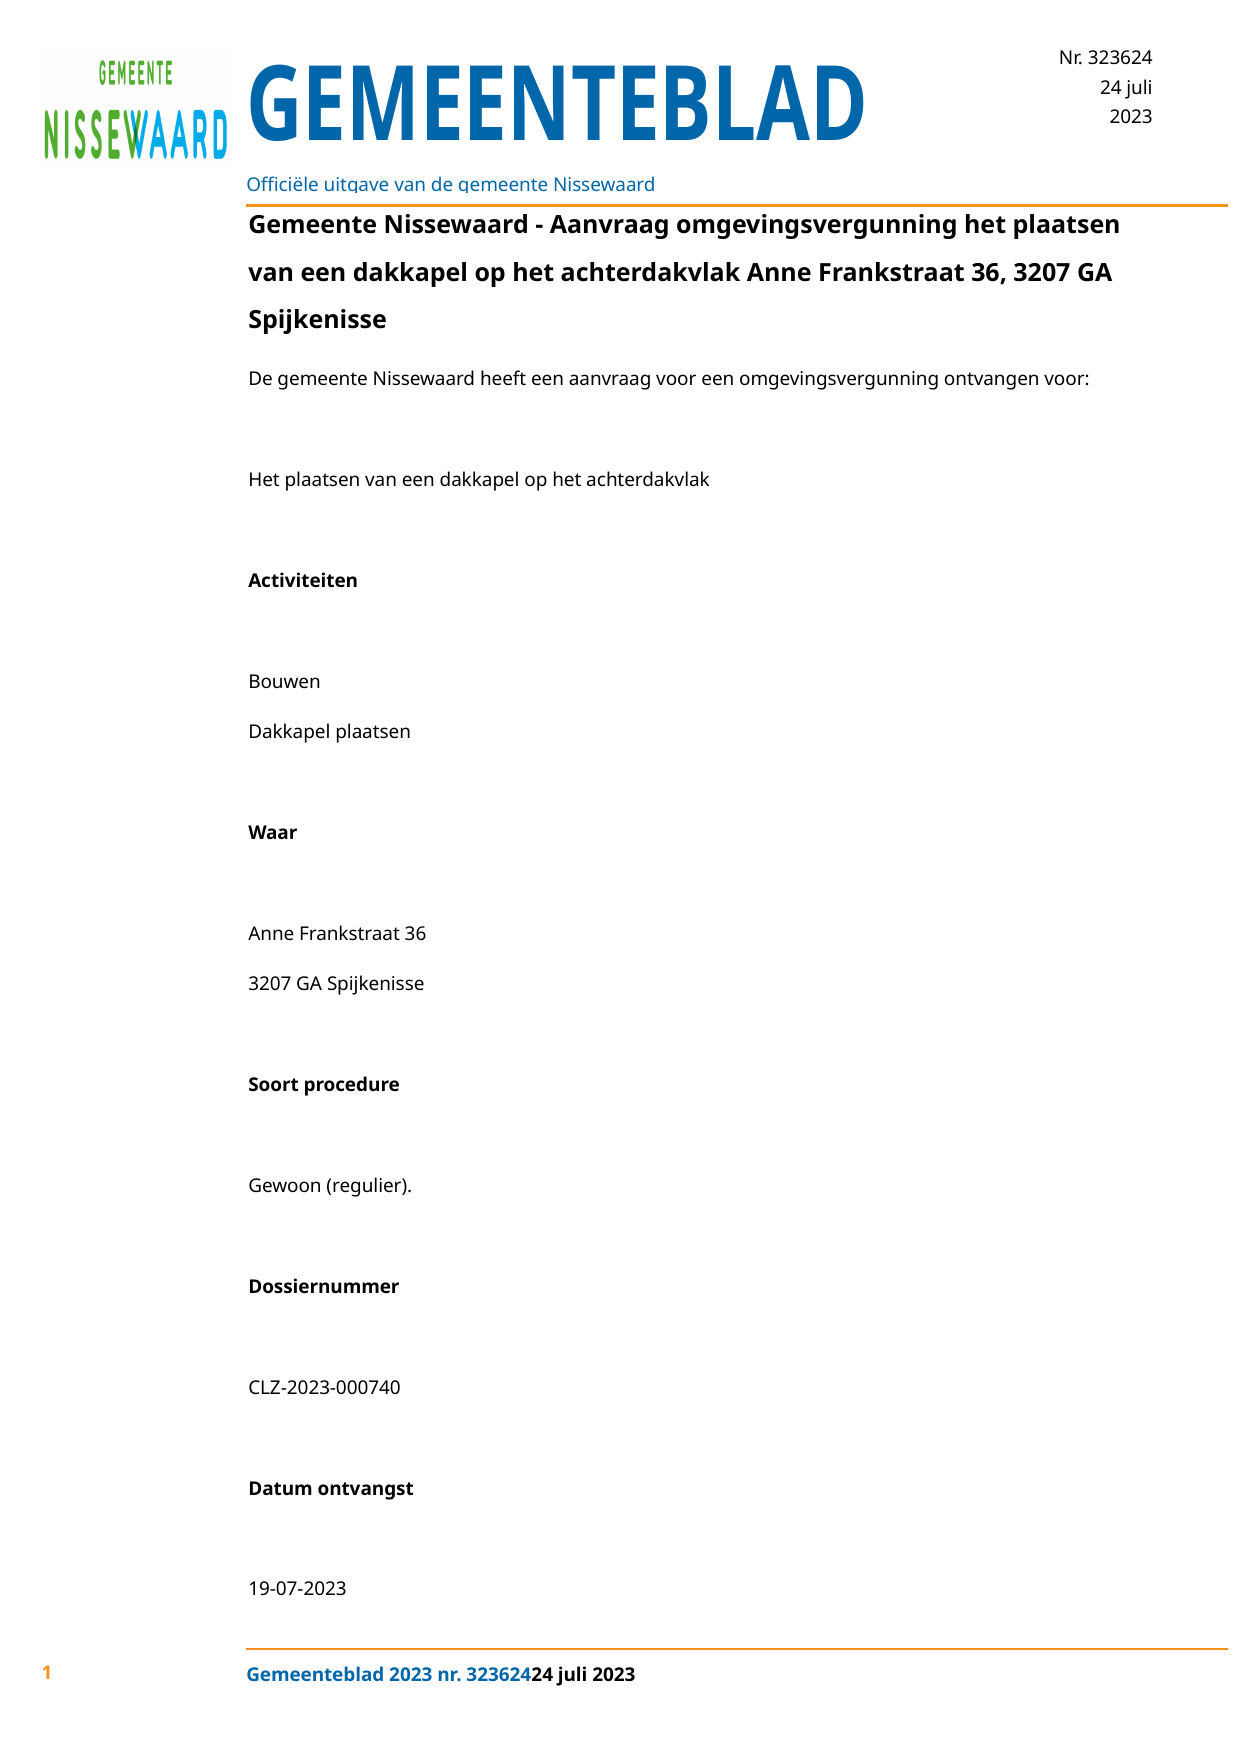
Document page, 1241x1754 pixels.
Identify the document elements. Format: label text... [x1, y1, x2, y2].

text Gemeente Nissewaard - Aanvraag omgevingsvergunning het plaatsen van een dakkapel op het achterdakvlak Anne Frankstraat 36, 3207 GA Spijkenisse [248, 207, 1152, 336]
text Bouwen [248, 668, 1152, 694]
picture [41, 47, 231, 172]
text Anne Frankstraat 36 [248, 920, 1152, 946]
text Soort procedure [248, 1071, 1152, 1097]
text Het plaatsen van een dakkapel op het achterdakvlak [248, 466, 1152, 492]
text De gemeente Nissewaard heeft een aanvraag voor een omgevingsvergunning ontvangen voor: [248, 366, 1152, 391]
text CLZ-2023-000740 [248, 1374, 1152, 1399]
text 3207 GA Spijkenisse [248, 971, 1152, 996]
text Datum ontvangst [248, 1475, 1152, 1500]
text Waar [248, 819, 1152, 845]
text Activiteiten [248, 567, 1152, 593]
text Dossiernummer [248, 1273, 1152, 1299]
text 19-07-2023 [248, 1576, 1152, 1601]
text Gewoon (regulier). [248, 1172, 1152, 1198]
text Dakkapel plaatsen [248, 718, 1152, 744]
